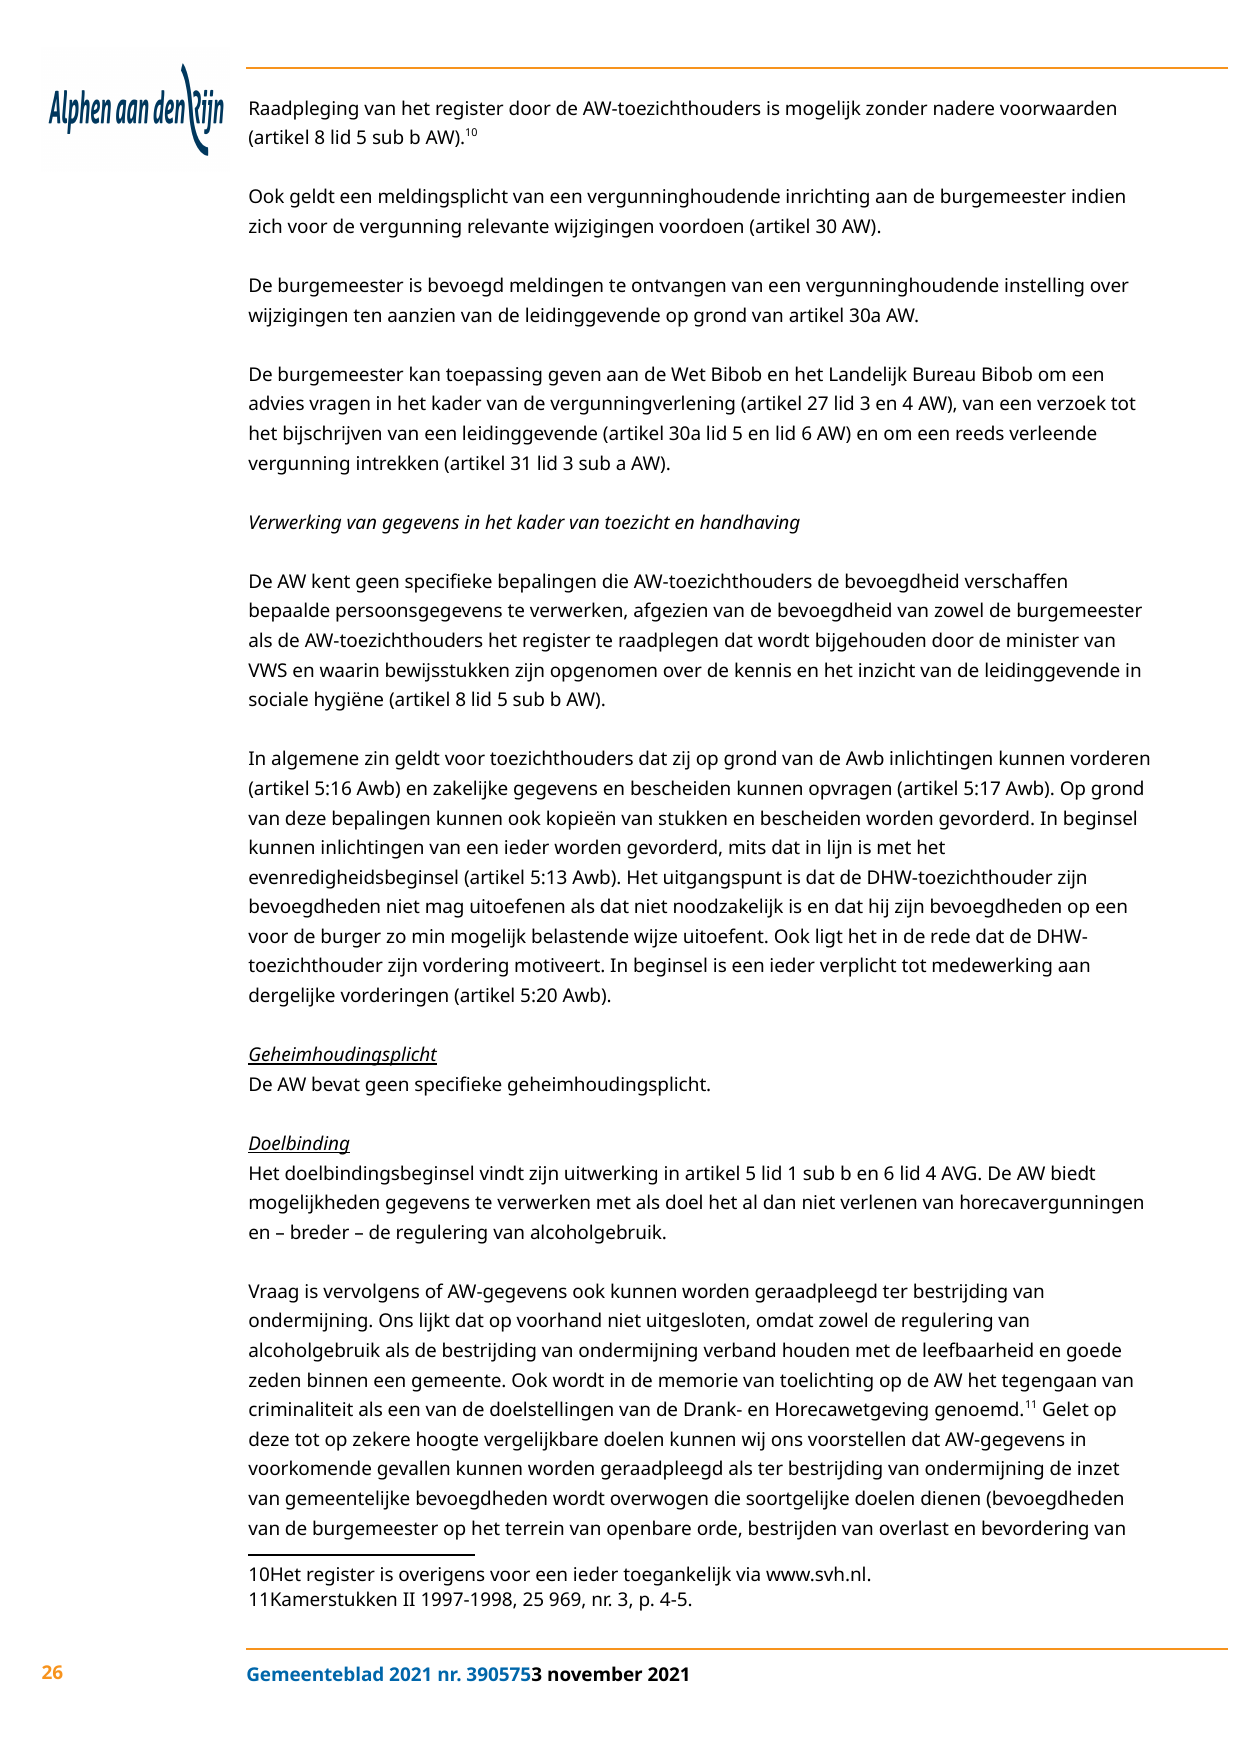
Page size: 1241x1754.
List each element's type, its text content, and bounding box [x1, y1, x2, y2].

text Verwerking van gegevens in het kader van toezicht en handhaving [248, 509, 1152, 535]
text Vraag is vervolgens of AW-gegevens ook kunnen worden geraadpleegd ter bestrijding van ondermijning. Ons lijkt dat op voorhand niet uitgesloten, omdat zowel de regulering van alcoholgebruik als de bestrijding van ondermijning verband houden met de leefbaarheid en goede zeden binnen een gemeente. Ook wordt in de memorie van toelichting op de AW het tegengaan van criminaliteit als een van de doelstellingen van de Drank- en Horecawetgeving genoemd. Gelet op deze tot op zekere hoogte vergelijkbare doelen kunnen wij ons voorstellen dat AW-gegevens in voorkomende gevallen kunnen worden geraadpleegd als ter bestrijding van ondermijning de inzet van gemeentelijke bevoegdheden wordt overwogen die soortgelijke doelen dienen (bevoegdheden van de burgemeester op het terrein van openbare orde, bestrijden van overlast en bevordering van [248, 1278, 1152, 1541]
text Ook geldt een meldingsplicht van een vergunninghoudende inrichting aan de burgemeester indien zich voor de vergunning relevante wijzigingen voordoen (artikel 30 AW). [248, 183, 1152, 239]
text De AW bevat geen specifieke geheimhoudingsplicht. [248, 1071, 1152, 1097]
text De burgemeester is bevoegd meldingen te ontvangen van een vergunninghoudende instelling over wijzigingen ten aanzien van de leidinggevende op grond van artikel 30a AW. [248, 272, 1152, 328]
picture [41, 47, 231, 172]
text Geheimhoudingsplicht [248, 1041, 1152, 1067]
text Raadpleging van het register door de AW-toezichthouders is mogelijk zonder nadere voorwaarden (artikel 8 lid 5 sub b AW). [248, 95, 1152, 150]
text Het register is overigens voor een ieder toegankelijk via www.svh.nl. [248, 1561, 1152, 1586]
text De burgemeester kan toepassing geven aan de Wet Bibob en het Landelijk Bureau Bibob om een advies vragen in het kader van de vergunningverlening (artikel 27 lid 3 en 4 AW), van een verzoek tot het bijschrijven van een leidinggevende (artikel 30a lid 5 en lid 6 AW) en om een reeds verleende vergunning intrekken (artikel 31 lid 3 sub a AW). [248, 361, 1152, 476]
text In algemene zin geldt voor toezichthouders dat zij op grond van de Awb inlichtingen kunnen vorderen (artikel 5:16 Awb) en zakelijke gegevens en bescheiden kunnen opvragen (artikel 5:17 Awb). Op grond van deze bepalingen kunnen ook kopieën van stukken en bescheiden worden gevorderd. In beginsel kunnen inlichtingen van een ieder worden gevorderd, mits dat in lijn is met het evenredigheidsbeginsel (artikel 5:13 Awb). Het uitgangspunt is dat de DHW-toezichthouder zijn bevoegdheden niet mag uitoefenen als dat niet noodzakelijk is en dat hij zijn bevoegdheden op een voor de burger zo min mogelijk belastende wijze uitoefent. Ook ligt het in de rede dat de DHW-toezichthouder zijn vordering motiveert. In beginsel is een ieder verplicht tot medewerking aan dergelijke vorderingen (artikel 5:20 Awb). [248, 746, 1152, 1008]
text Doelbinding [248, 1130, 1152, 1156]
text Het doelbindingsbeginsel vindt zijn uitwerking in artikel 5 lid 1 sub b en 6 lid 4 AVG. De AW biedt mogelijkheden gegevens te verwerken met als doel het al dan niet verlenen van horecavergunningen en – breder – de regulering van alcoholgebruik. [248, 1160, 1152, 1245]
text Kamerstukken II 1997-1998, 25 969, nr. 3, p. 4-5. [248, 1586, 1152, 1612]
text De AW kent geen specifieke bepalingen die AW-toezichthouders de bevoegdheid verschaffen bepaalde persoonsgegevens te verwerken, afgezien van de bevoegdheid van zowel de burgemeester als de AW-toezichthouders het register te raadplegen dat wordt bijgehouden door de minister van VWS en waarin bewijsstukken zijn opgenomen over de kennis en het inzicht van de leidinggevende in sociale hygiëne (artikel 8 lid 5 sub b AW). [248, 568, 1152, 712]
